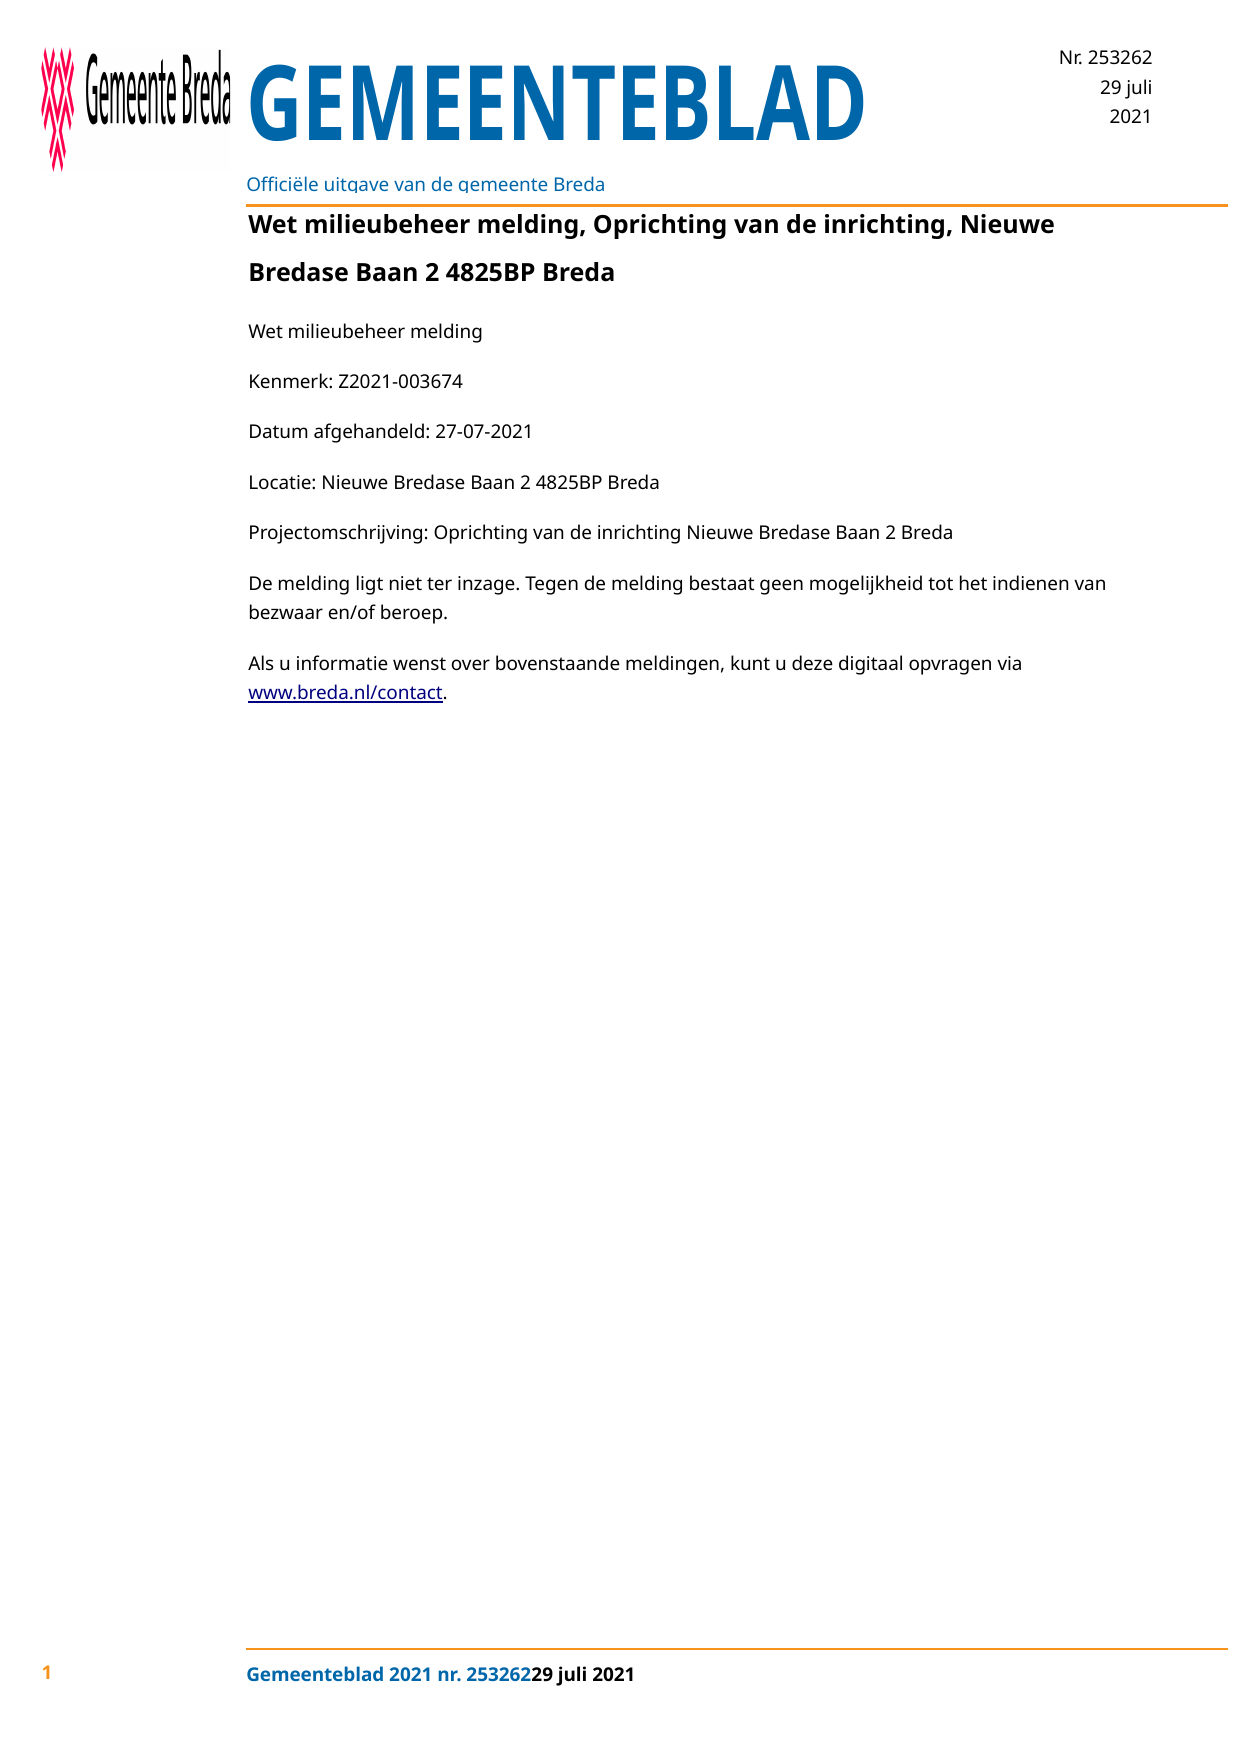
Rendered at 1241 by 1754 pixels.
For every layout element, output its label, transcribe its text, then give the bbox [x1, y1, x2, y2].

picture [41, 47, 231, 172]
text Wet milieubeheer melding, Oprichting van de inrichting, Nieuwe Bredase Baan 2 4825BP Breda [248, 207, 1152, 288]
text Datum afgehandeld: 27-07-2021 [248, 419, 1152, 444]
text Als u informatie wenst over bovenstaande meldingen, kunt u deze digitaal opvragen via www.breda.nl/contact. [248, 650, 1152, 705]
text Kenmerk: Z2021-003674 [248, 368, 1152, 394]
text Locatie: Nieuwe Bredase Baan 2 4825BP Breda [248, 469, 1152, 495]
text Projectomschrijving: Oprichting van de inrichting Nieuwe Bredase Baan 2 Breda [248, 519, 1152, 545]
text De melding ligt niet ter inzage. Tegen de melding bestaat geen mogelijkheid tot het indienen van bezwaar en/of beroep. [248, 570, 1152, 625]
text Wet milieubeheer melding [248, 318, 1152, 344]
